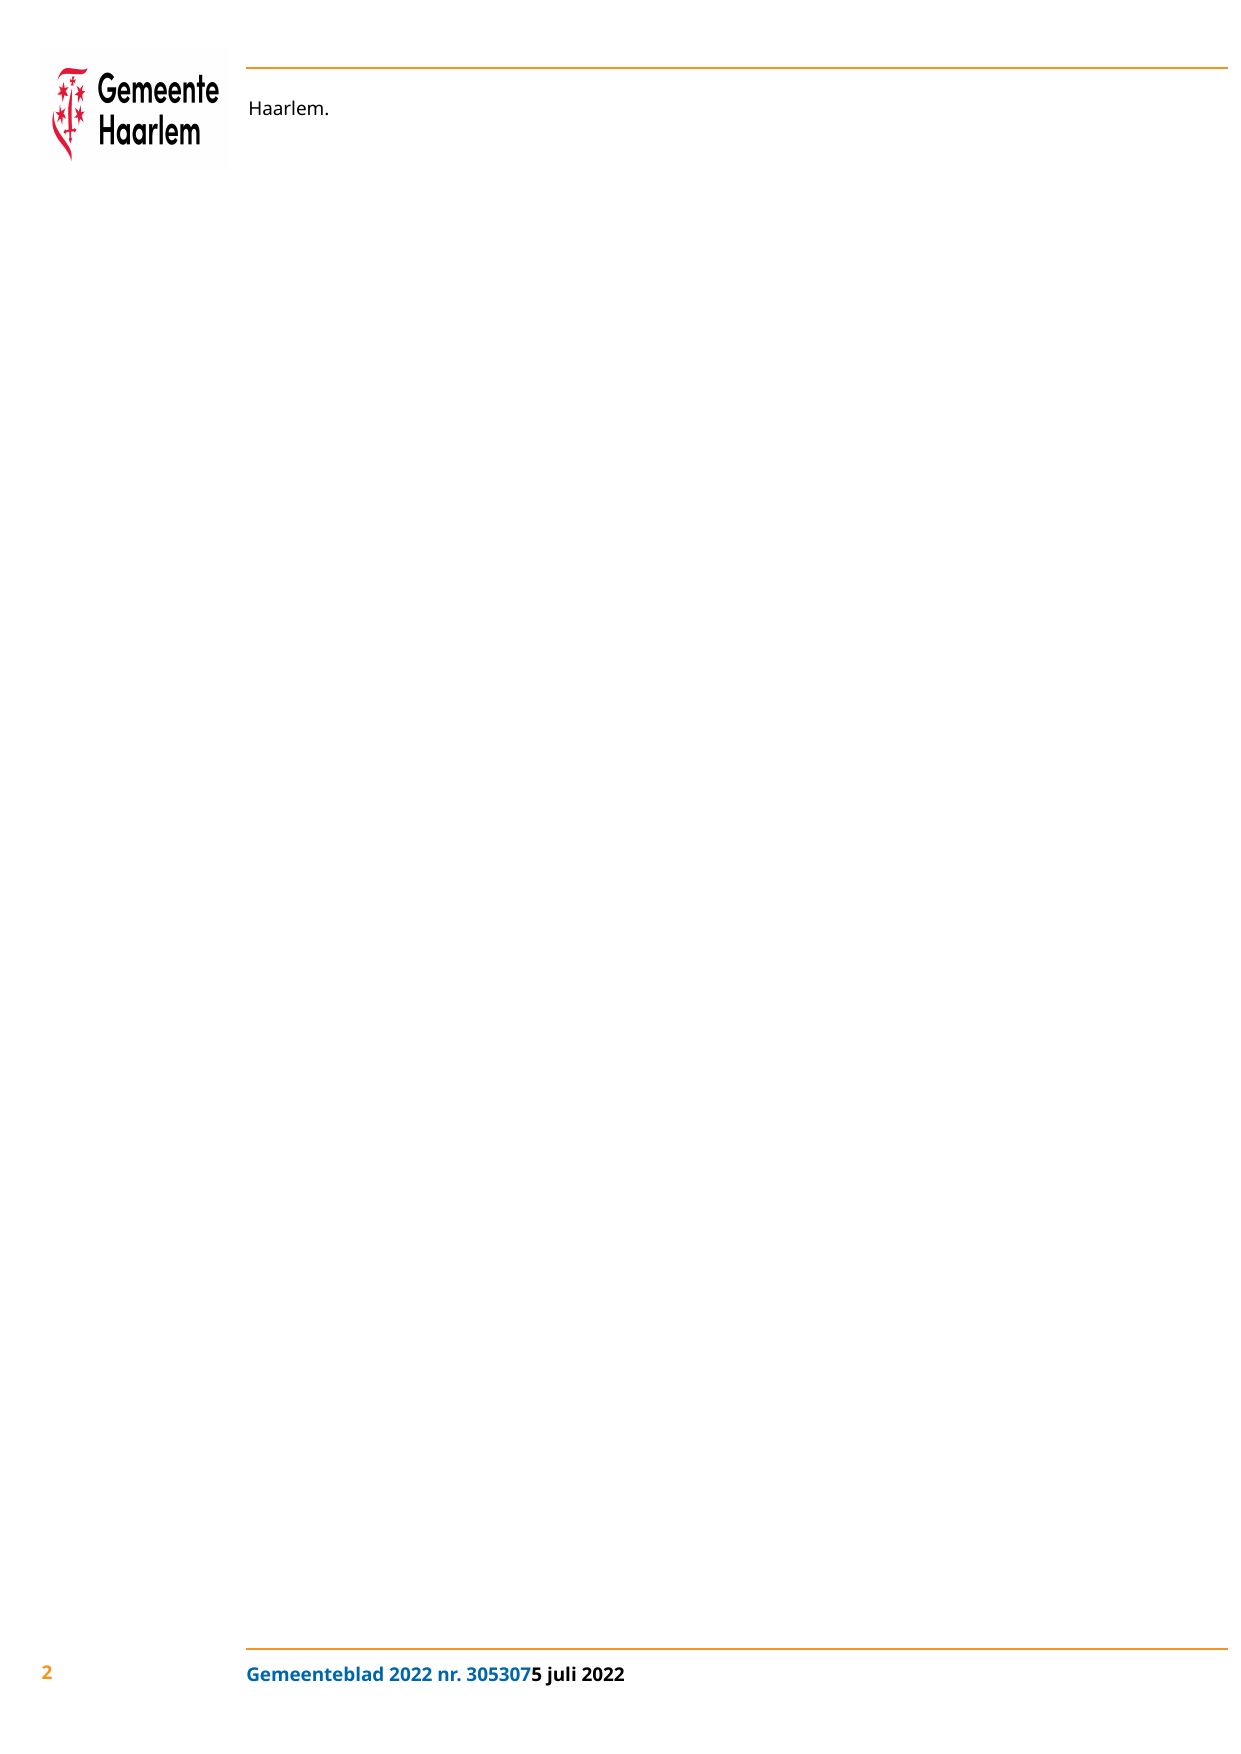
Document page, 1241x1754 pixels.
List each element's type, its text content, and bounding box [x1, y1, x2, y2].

text Haarlem. [248, 95, 1152, 121]
picture [41, 47, 231, 172]
